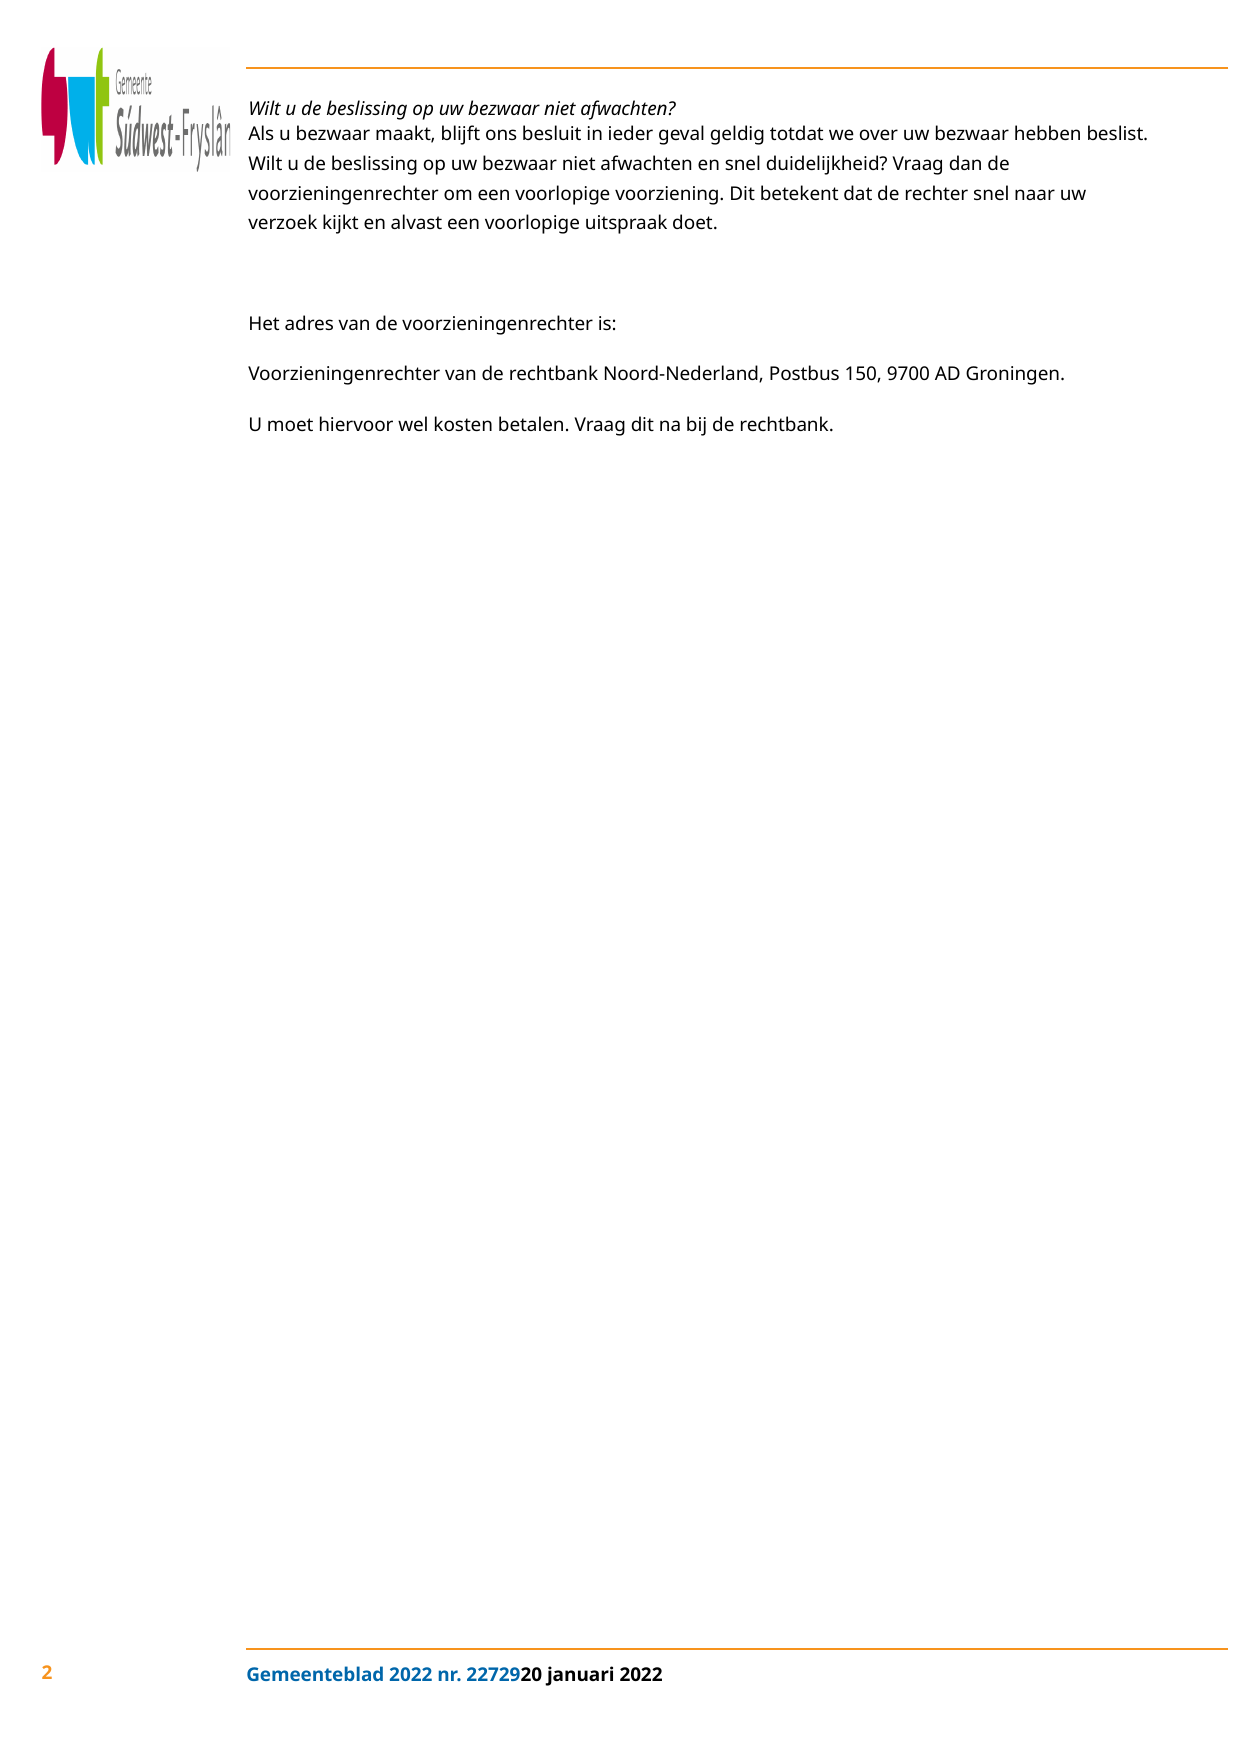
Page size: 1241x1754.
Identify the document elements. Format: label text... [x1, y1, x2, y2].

picture [41, 47, 231, 172]
text Het adres van de voorzieningenrechter is: [248, 310, 1152, 336]
text Als u bezwaar maakt, blijft ons besluit in ieder geval geldig totdat we over uw bezwaar hebben beslist. Wilt u de beslissing op uw bezwaar niet afwachten en snel duidelijkheid? Vraag dan de voorzieningenrechter om een voorlopige voorziening. Dit betekent dat de rechter snel naar uw verzoek kijkt en alvast een voorlopige uitspraak doet. [248, 121, 1152, 235]
text Wilt u de beslissing op uw bezwaar niet afwachten? [248, 95, 1152, 121]
text U moet hiervoor wel kosten betalen. Vraag dit na bij de rechtbank. [248, 411, 1152, 437]
text Voorzieningenrechter van de rechtbank Noord-Nederland, Postbus 150, 9700 AD Groningen. [248, 361, 1152, 386]
